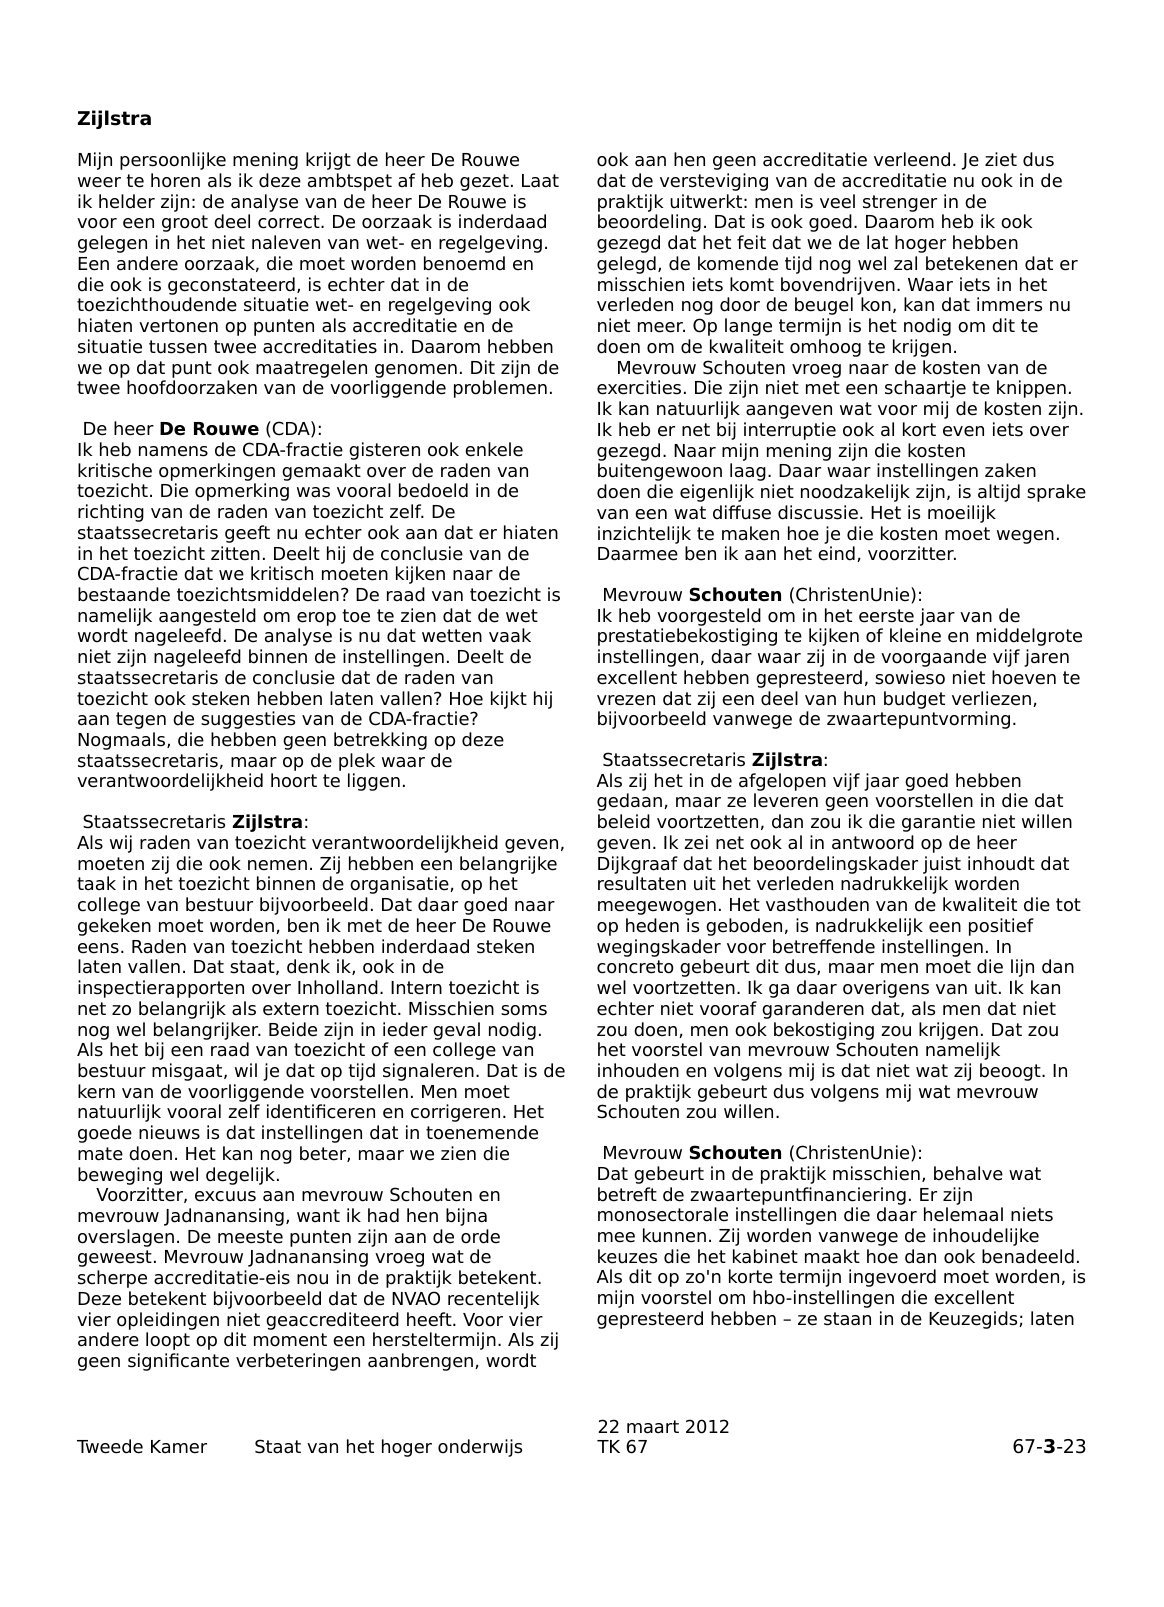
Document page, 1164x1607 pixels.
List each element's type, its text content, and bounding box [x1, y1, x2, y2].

text Mevrouw Schouten vroeg naar de kosten van de exercities. Die zijn niet met een schaartje te knippen. Ik kan natuurlijk aangeven wat voor mij de kosten zijn. Ik heb er net bij interruptie ook al kort even iets over gezegd. Naar mijn mening zijn die kosten buitengewoon laag. Daar waar instellingen zaken doen die eigenlijk niet noodzakelijk zijn, is altijd sprake van een wat diffuse discussie. Het is moeilijk inzichtelijk te maken hoe je die kosten moet wegen. Daarmee ben ik aan het eind, voorzitter. [596, 357, 1087, 565]
text ook aan hen geen accreditatie verleend. Je ziet dus dat de versteviging van de accreditatie nu ook in de praktijk uitwerkt: men is veel strenger in de beoordeling. Dat is ook goed. Daarom heb ik ook gezegd dat het feit dat we de lat hoger hebben gelegd, de komende tijd nog wel zal betekenen dat er misschien iets komt bovendrijven. Waar iets in het verleden nog door de beugel kon, kan dat immers nu niet meer. Op lange termijn is het nodig om dit te doen om de kwaliteit omhoog te krijgen. [596, 150, 1087, 357]
text Als wij raden van toezicht verantwoordelijkheid geven, moeten zij die ook nemen. Zij hebben een belangrijke taak in het toezicht binnen de organisatie, op het college van bestuur bijvoorbeeld. Dat daar goed naar gekeken moet worden, ben ik met de heer De Rouwe eens. Raden van toezicht hebben inderdaad steken laten vallen. Dat staat, denk ik, ook in de inspectierapporten over Inholland. Intern toezicht is net zo belangrijk als extern toezicht. Misschien soms nog wel belangrijker. Beide zijn in ieder geval nodig. Als het bij een raad van toezicht of een college van bestuur misgaat, wil je dat op tijd signaleren. Dat is de kern van de voorliggende voorstellen. Men moet natuurlijk vooral zelf identificeren en corrigeren. Het goede nieuws is dat instellingen dat in toenemende mate doen. Het kan nog beter, maar we zien die beweging wel degelijk. [77, 833, 567, 1185]
text Mevrouw Schouten (ChristenUnie): [596, 1143, 1087, 1164]
text Als zij het in de afgelopen vijf jaar goed hebben gedaan, maar ze leveren geen voorstellen in die dat beleid voortzetten, dan zou ik die garantie niet willen geven. Ik zei net ook al in antwoord op de heer Dijkgraaf dat het beoordelingskader juist inhoudt dat resultaten uit het verleden nadrukkelijk worden meegewogen. Het vasthouden van de kwaliteit die tot op heden is geboden, is nadrukkelijk een positief wegingskader voor betreffende instellingen. In concreto gebeurt dit dus, maar men moet die lijn dan wel voortzetten. Ik ga daar overigens van uit. Ik kan echter niet vooraf garanderen dat, als men dat niet zou doen, men ook bekostiging zou krijgen. Dat zou het voorstel van mevrouw Schouten namelijk inhouden en volgens mij is dat niet wat zij beoogt. In de praktijk gebeurt dus volgens mij wat mevrouw Schouten zou willen. [596, 771, 1087, 1123]
text Dat gebeurt in de praktijk misschien, behalve wat betreft de zwaartepuntfinanciering. Er zijn monosectorale instellingen die daar helemaal niets mee kunnen. Zij worden vanwege de inhoudelijke keuzes die het kabinet maakt hoe dan ook benadeeld. Als dit op zo'n korte termijn ingevoerd moet worden, is mijn voorstel om hbo-instellingen die excellent gepresteerd hebben – ze staan in de Keuzegids; laten [596, 1164, 1087, 1329]
text Ik heb namens de CDA-fractie gisteren ook enkele kritische opmerkingen gemaakt over de raden van toezicht. Die opmerking was vooral bedoeld in de richting van de raden van toezicht zelf. De staatssecretaris geeft nu echter ook aan dat er hiaten in het toezicht zitten. Deelt hij de conclusie van de CDA-fractie dat we kritisch moeten kijken naar de bestaande toezichtsmiddelen? De raad van toezicht is namelijk aangesteld om erop toe te zien dat de wet wordt nageleefd. De analyse is nu dat wetten vaak niet zijn nageleefd binnen de instellingen. Deelt de staatssecretaris de conclusie dat de raden van toezicht ook steken hebben laten vallen? Hoe kijkt hij aan tegen de suggesties van de CDA-fractie? Nogmaals, die hebben geen betrekking op deze staatssecretaris, maar op de plek waar de verantwoordelijkheid hoort te liggen. [77, 440, 567, 792]
text De heer De Rouwe (CDA): [77, 419, 567, 440]
text Staatssecretaris Zijlstra: [77, 812, 567, 833]
text Mevrouw Schouten (ChristenUnie): [596, 585, 1087, 606]
text Ik heb voorgesteld om in het eerste jaar van de prestatiebekostiging te kijken of kleine en middelgrote instellingen, daar waar zij in de voorgaande vijf jaren excellent hebben gepresteerd, sowieso niet hoeven te vrezen dat zij een deel van hun budget verliezen, bijvoorbeeld vanwege de zwaartepuntvorming. [596, 606, 1087, 730]
text Staatssecretaris Zijlstra: [596, 750, 1087, 771]
text Voorzitter, excuus aan mevrouw Schouten en mevrouw Jadnanansing, want ik had hen bijna overslagen. De meeste punten zijn aan de orde geweest. Mevrouw Jadnanansing vroeg wat de scherpe accreditatie-eis nou in de praktijk betekent. Deze betekent bijvoorbeeld dat de NVAO recentelijk vier opleidingen niet geaccrediteerd heeft. Voor vier andere loopt op dit moment een hersteltermijn. Als zij geen significante verbeteringen aanbrengen, wordt [77, 1185, 567, 1372]
text Mijn persoonlijke mening krijgt de heer De Rouwe weer te horen als ik deze ambtspet af heb gezet. Laat ik helder zijn: de analyse van de heer De Rouwe is voor een groot deel correct. De oorzaak is inderdaad gelegen in het niet naleven van wet- en regelgeving. Een andere oorzaak, die moet worden benoemd en die ook is geconstateerd, is echter dat in de toezichthoudende situatie wet- en regelgeving ook hiaten vertonen op punten als accreditatie en de situatie tussen twee accreditaties in. Daarom hebben we op dat punt ook maatregelen genomen. Dit zijn de twee hoofdoorzaken van de voorliggende problemen. [77, 150, 567, 399]
